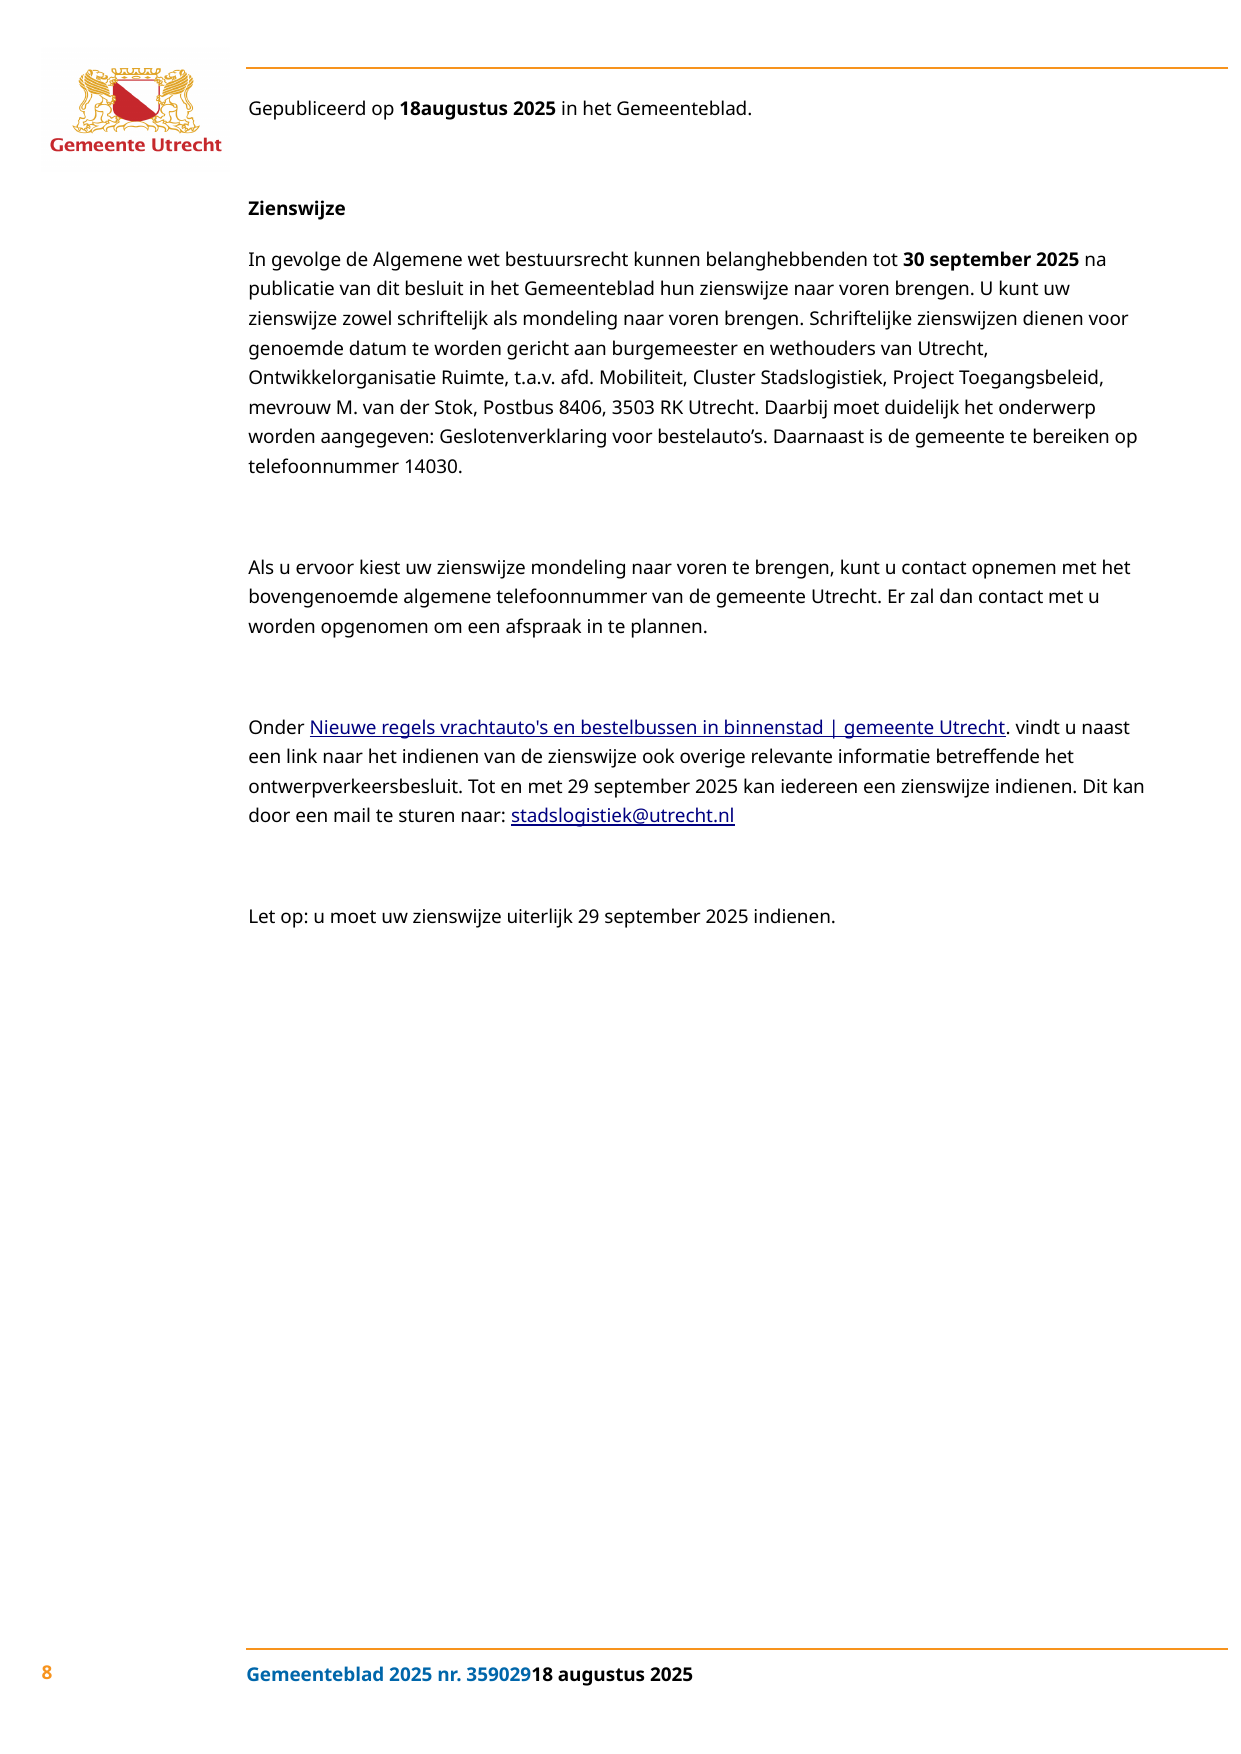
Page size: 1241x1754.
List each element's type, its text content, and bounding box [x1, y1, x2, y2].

picture [41, 47, 231, 172]
text Let op: u moet uw zienswijze uiterlijk 29 september 2025 indienen. [248, 903, 1152, 929]
text Als u ervoor kiest uw zienswijze mondeling naar voren te brengen, kunt u contact opnemen met het bovengenoemde algemene telefoonnummer van de gemeente Utrecht. Er zal dan contact met u worden opgenomen om een afspraak in te plannen. [248, 554, 1152, 639]
text In gevolge de Algemene wet bestuursrecht kunnen belanghebbenden tot 30 september 2025 na publicatie van dit besluit in het Gemeenteblad hun zienswijze naar voren brengen. U kunt uw zienswijze zowel schriftelijk als mondeling naar voren brengen. Schriftelijke zienswijzen dienen voor genoemde datum te worden gericht aan burgemeester en wethouders van Utrecht, Ontwikkelorganisatie Ruimte, t.a.v. afd. Mobiliteit, Cluster Stadslogistiek, Project Toegangsbeleid, mevrouw M. van der Stok, Postbus 8406, 3503 RK Utrecht. Daarbij moet duidelijk het onderwerp worden aangegeven: Geslotenverklaring voor bestelauto’s. Daarnaast is de gemeente te bereiken op telefoonnummer 14030. [248, 246, 1152, 479]
text Onder Nieuwe regels vrachtauto's en bestelbussen in binnenstad | gemeente Utrecht. vindt u naast een link naar het indienen van de zienswijze ook overige relevante informatie betreffende het ontwerpverkeersbesluit. Tot en met 29 september 2025 kan iedereen een zienswijze indienen. Dit kan door een mail te sturen naar: stadslogistiek@utrecht.nl [248, 714, 1152, 828]
text Gepubliceerd op 18augustus 2025 in het Gemeenteblad. [248, 95, 1152, 121]
text Zienswijze [248, 196, 1152, 221]
